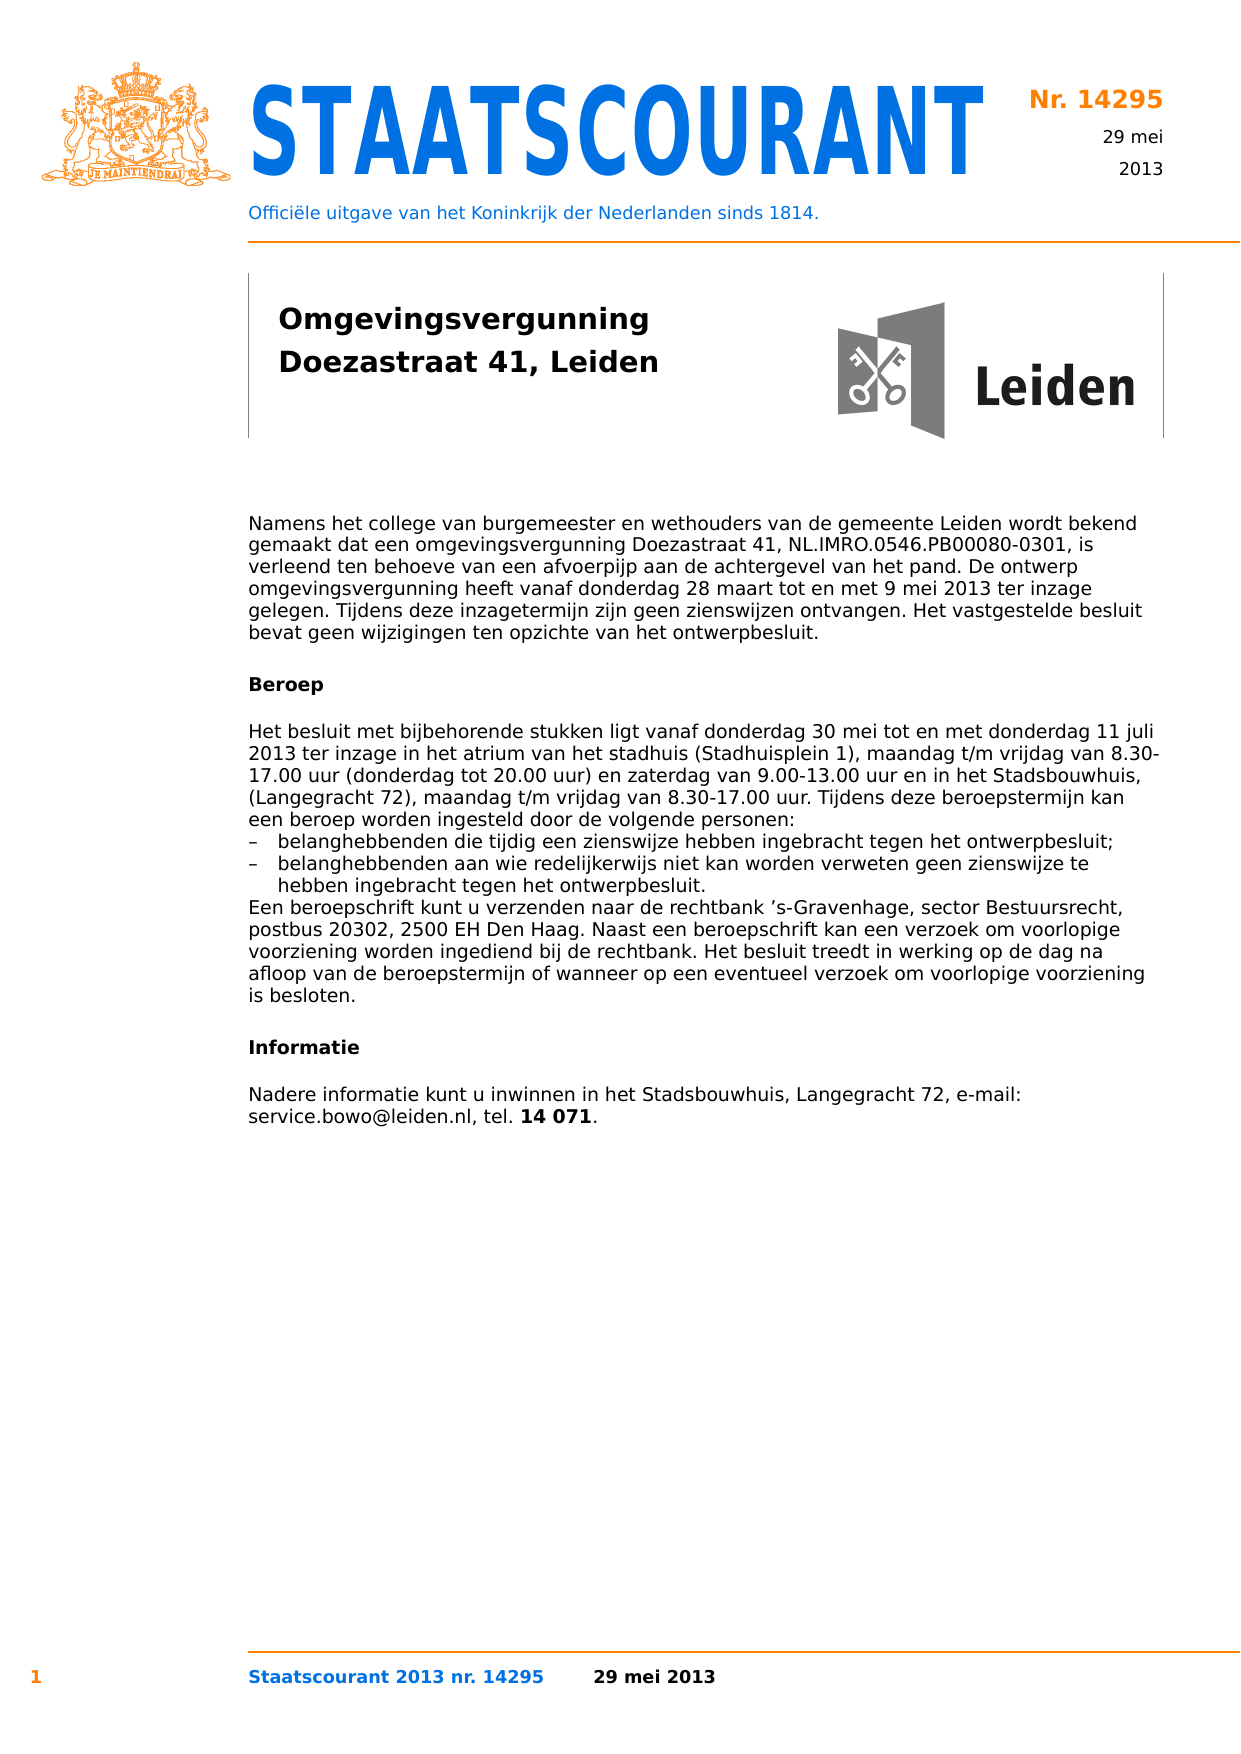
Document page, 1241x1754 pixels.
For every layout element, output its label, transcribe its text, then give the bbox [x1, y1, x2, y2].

picture [41, 62, 231, 186]
table_cell 2013 [998, 153, 1240, 203]
text Het besluit met bijbehorende stukken ligt vanaf donderdag 30 mei tot en met donderdag 11 juli 2013 ter inzage in het atrium van het stadhuis (Stadhuisplein 1), maandag t/m vrijdag van 8.30-17.00 uur (donderdag tot 20.00 uur) en zaterdag van 9.00-13.00 uur en in het Stadsbouwhuis, (Langegracht 72), maandag t/m vrijdag van 8.30-17.00 uur. Tijdens deze beroepstermijn kan een beroep worden ingesteld door de volgende personen: [248, 721, 1163, 831]
subtitle Informatie [248, 1037, 1163, 1059]
table_cell 29 mei [998, 121, 1240, 153]
table_cell Officiële uitgave van het Koninkrijk der Nederlanden sinds 1814. [248, 203, 1240, 241]
text – belanghebbenden aan wie redelijkerwijs niet kan worden verweten geen zienswijze te hebben ingebracht tegen het ontwerpbesluit. [248, 853, 1163, 897]
text Nadere informatie kunt u inwinnen in het Stadsbouwhuis, Langegracht 72, e-mail: service.bowo@leiden.nl, tel. 14 071. [248, 1084, 1163, 1128]
subtitle Omgevingsvergunning Doezastraat 41, Leiden [249, 273, 1163, 438]
table_header Nr. 14295 [998, 62, 1240, 121]
table_header STAATSCOURANT [248, 62, 998, 203]
text Namens het college van burgemeester en wethouders van de gemeente Leiden wordt bekend gemaakt dat een omgevingsvergunning Doezastraat 41, NL.IMRO.0546.PB00080-0301, is verleend ten behoeve van een afvoerpijp aan de achtergevel van het pand. De ontwerp omgevingsvergunning heeft vanaf donderdag 28 maart tot en met 9 mei 2013 ter inzage gelegen. Tijdens deze inzagetermijn zijn geen zienswijzen ontvangen. Het vastgestelde besluit bevat geen wijzigingen ten opzichte van het ontwerpbesluit. [248, 512, 1163, 644]
picture [838, 302, 1134, 439]
table_header [25, 62, 248, 241]
text – belanghebbenden die tijdig een zienswijze hebben ingebracht tegen het ontwerpbesluit; [248, 831, 1163, 853]
text Een beroepschrift kunt u verzenden naar de rechtbank ’s-Gravenhage, sector Bestuursrecht, postbus 20302, 2500 EH Den Haag. Naast een beroepschrift kan een verzoek om voorlopige voorziening worden ingediend bij de rechtbank. Het besluit treedt in werking op de dag na afloop van de beroepstermijn of wanneer op een eventueel verzoek om voorlopige voorziening is besloten. [248, 897, 1163, 1007]
subtitle Beroep [248, 674, 1163, 696]
